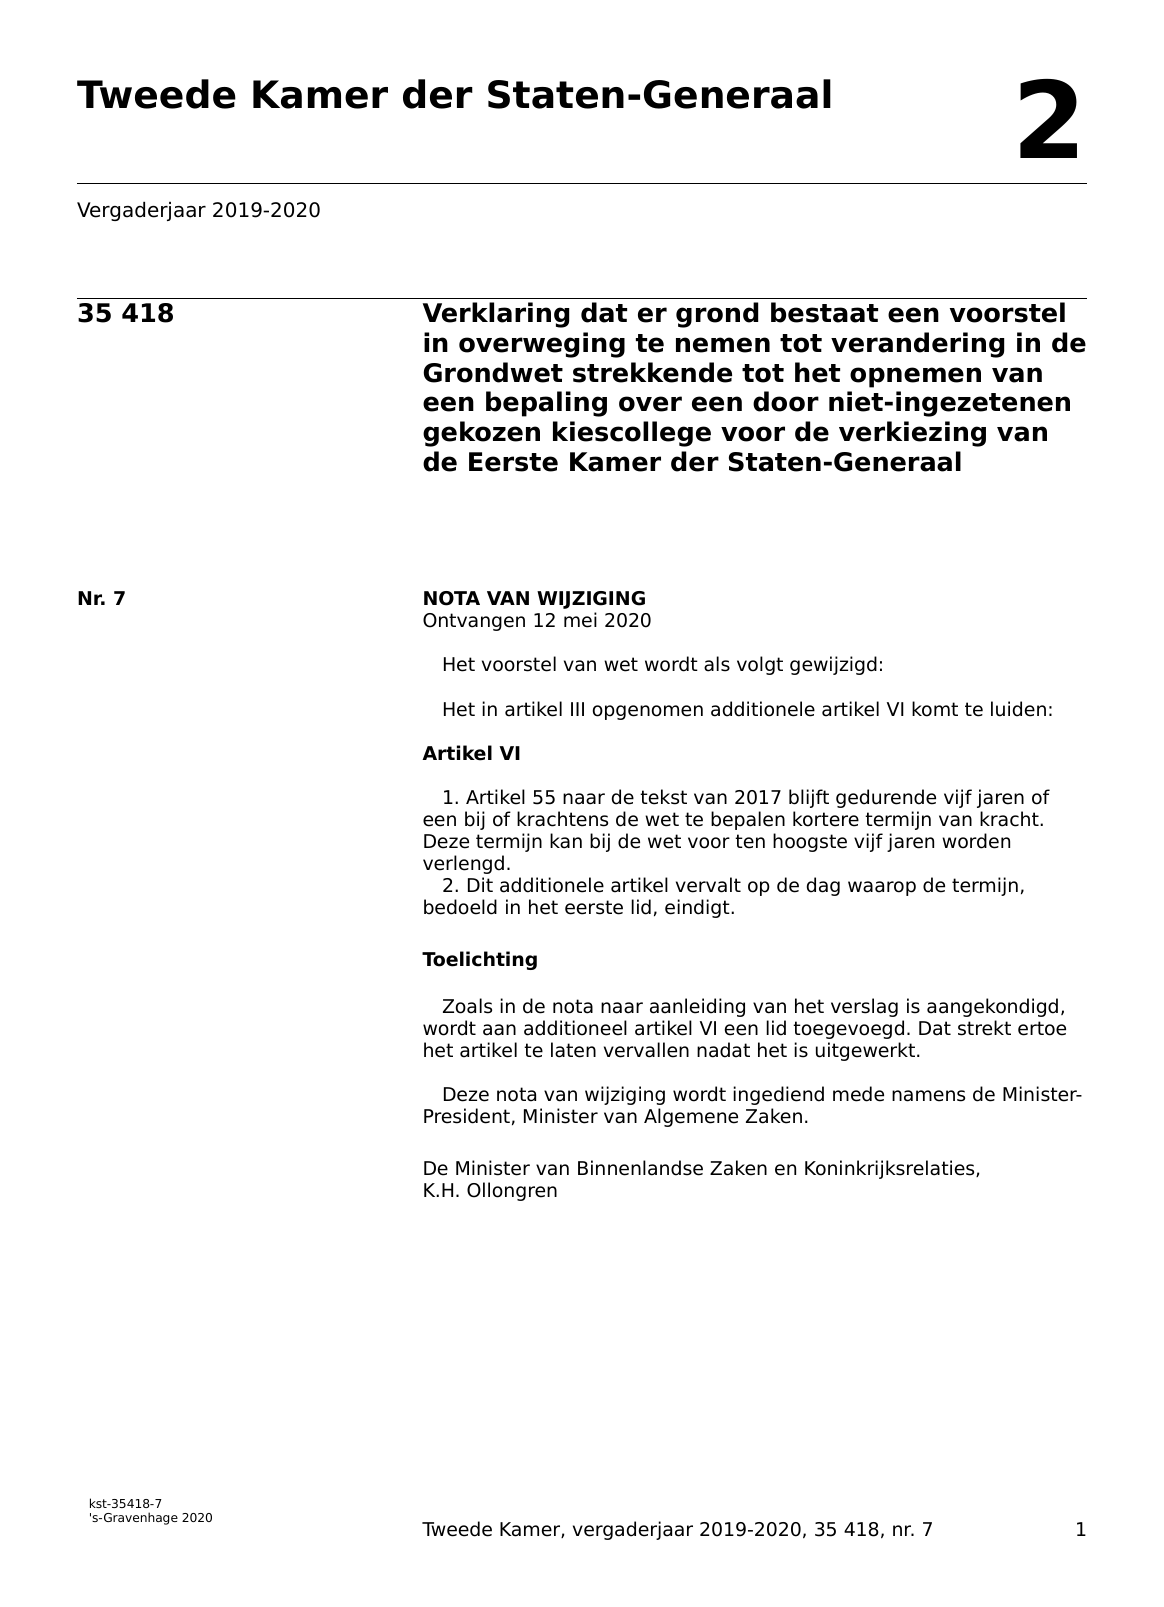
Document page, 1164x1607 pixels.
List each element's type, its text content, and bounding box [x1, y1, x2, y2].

text Ontvangen 12 mei 2020 [422, 610, 1087, 632]
text kst-35418-7 [88, 1497, 323, 1511]
table_header 2 [886, 59, 1087, 183]
text 's-Gravenhage 2020 [88, 1511, 323, 1525]
subtitle 35 418 Verklaring dat er grond bestaat een voorstel in overweging te nemen tot verandering in de Grondwet strekkende tot het opnemen van een bepaling over een door niet-ingezetenen gekozen kiescollege voor de verkiezing van de Eerste Kamer der Staten-Generaal [77, 299, 1087, 477]
text Zoals in de nota naar aanleiding van het verslag is aangekondigd, wordt aan additioneel artikel VI een lid toegevoegd. Dat strekt ertoe het artikel te laten vervallen nadat het is uitgewerkt. [422, 996, 1087, 1062]
text 2. Dit additionele artikel vervalt op de dag waarop de termijn, bedoeld in het eerste lid, eindigt. [422, 875, 1087, 919]
subtitle Nr. 7 NOTA VAN WIJZIGING [77, 588, 1087, 610]
subtitle Toelichting [422, 949, 1087, 971]
text Het voorstel van wet wordt als volgt gewijzigd: [422, 654, 1087, 676]
text De Minister van Binnenlandse Zaken en Koninkrijksrelaties, K.H. Ollongren [422, 1158, 1087, 1202]
subtitle Artikel VI [422, 743, 1087, 764]
table_cell Vergaderjaar 2019-2020 [77, 184, 1087, 298]
text 1. Artikel 55 naar de tekst van 2017 blijft gedurende vijf jaren of een bij of krachtens de wet te bepalen kortere termijn van kracht. Deze termijn kan bij de wet voor ten hoogste vijf jaren worden verlengd. [422, 787, 1087, 875]
table_header Tweede Kamer der Staten-Generaal [77, 59, 886, 183]
text Het in artikel III opgenomen additionele artikel VI komt te luiden: [422, 698, 1087, 720]
text Deze nota van wijziging wordt ingediend mede namens de Minister-President, Minister van Algemene Zaken. [422, 1084, 1087, 1128]
